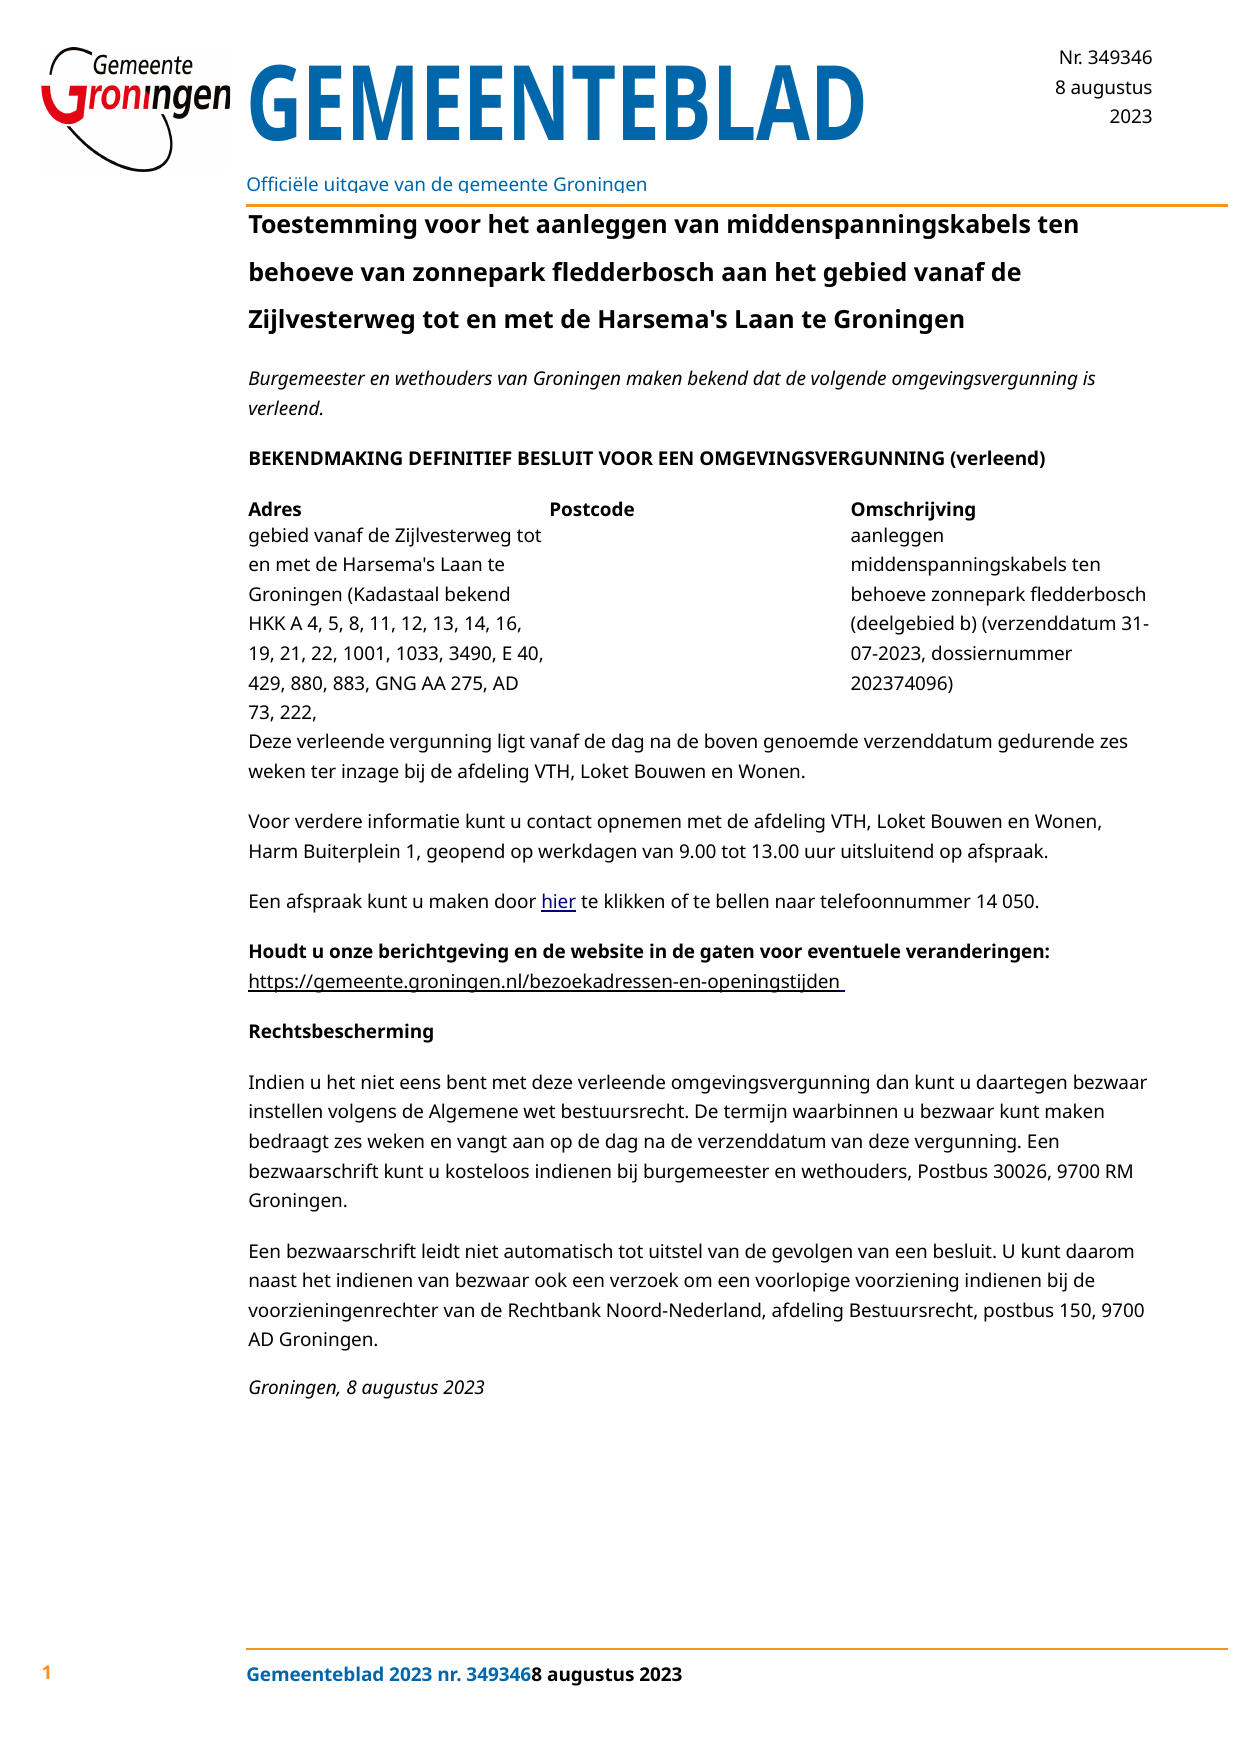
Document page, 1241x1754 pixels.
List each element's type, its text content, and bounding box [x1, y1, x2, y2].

picture [41, 47, 231, 172]
text Een bezwaarschrift leidt niet automatisch tot uitstel van de gevolgen van een besluit. U kunt daarom naast het indienen van bezwaar ook een verzoek om een voorlopige voorziening indienen bij de voorzieningenrechter van de Rechtbank Noord-Nederland, afdeling Bestuursrecht, postbus 150, 9700 AD Groningen. [248, 1238, 1152, 1352]
text Deze verleende vergunning ligt vanaf de dag na de boven genoemde verzenddatum gedurende zes weken ter inzage bij de afdeling VTH, Loket Bouwen en Wonen. [248, 728, 1152, 783]
table_cell aanleggen middenspanningskabels ten behoeve zonnepark fledderbosch (deelgebied b) (verzenddatum 31-07-2023, dossiernummer 202374096) [850, 522, 1152, 725]
text Groningen, 8 augustus 2023 [248, 1374, 1152, 1400]
table_header Postcode [549, 496, 850, 522]
text BEKENDMAKING DEFINITIEF BESLUIT VOOR EEN OMGEVINGSVERGUNNING (verleend) [248, 446, 1152, 471]
text Toestemming voor het aanleggen van middenspanningskabels ten behoeve van zonnepark fledderbosch aan het gebied vanaf de Zijlvesterweg tot en met de Harsema's Laan te Groningen [248, 207, 1152, 336]
text Een afspraak kunt u maken door hier te klikken of te bellen naar telefoonnummer 14 050. [248, 888, 1152, 914]
text Houdt u onze berichtgeving en de website in de gaten voor eventuele veranderingen: https://gemeente.groningen.nl/bezoekadressen-en-openingstijden [248, 939, 1152, 994]
text Voor verdere informatie kunt u contact opnemen met de afdeling VTH, Loket Bouwen en Wonen, Harm Buiterplein 1, geopend op werkdagen van 9.00 tot 13.00 uur uitsluitend op afspraak. [248, 808, 1152, 863]
table_cell [549, 522, 850, 725]
table_header Omschrijving [850, 496, 1152, 522]
text Indien u het niet eens bent met deze verleende omgevingsvergunning dan kunt u daartegen bezwaar instellen volgens de Algemene wet bestuursrecht. De termijn waarbinnen u bezwaar kunt maken bedraagt zes weken en vangt aan op de dag na de verzenddatum van deze vergunning. Een bezwaarschrift kunt u kosteloos indienen bij burgemeester en wethouders, Postbus 30026, 9700 RM Groningen. [248, 1069, 1152, 1213]
text Rechtsbescherming [248, 1019, 1152, 1044]
text Burgemeester en wethouders van Groningen maken bekend dat de volgende omgevingsvergunning is verleend. [248, 366, 1152, 421]
table_header Adres [248, 496, 549, 522]
table_cell gebied vanaf de Zijlvesterweg tot en met de Harsema's Laan te Groningen (Kadastaal bekend HKK A 4, 5, 8, 11, 12, 13, 14, 16, 19, 21, 22, 1001, 1033, 3490, E 40, 429, 880, 883, GNG AA 275, AD 73, 222, [248, 522, 549, 725]
